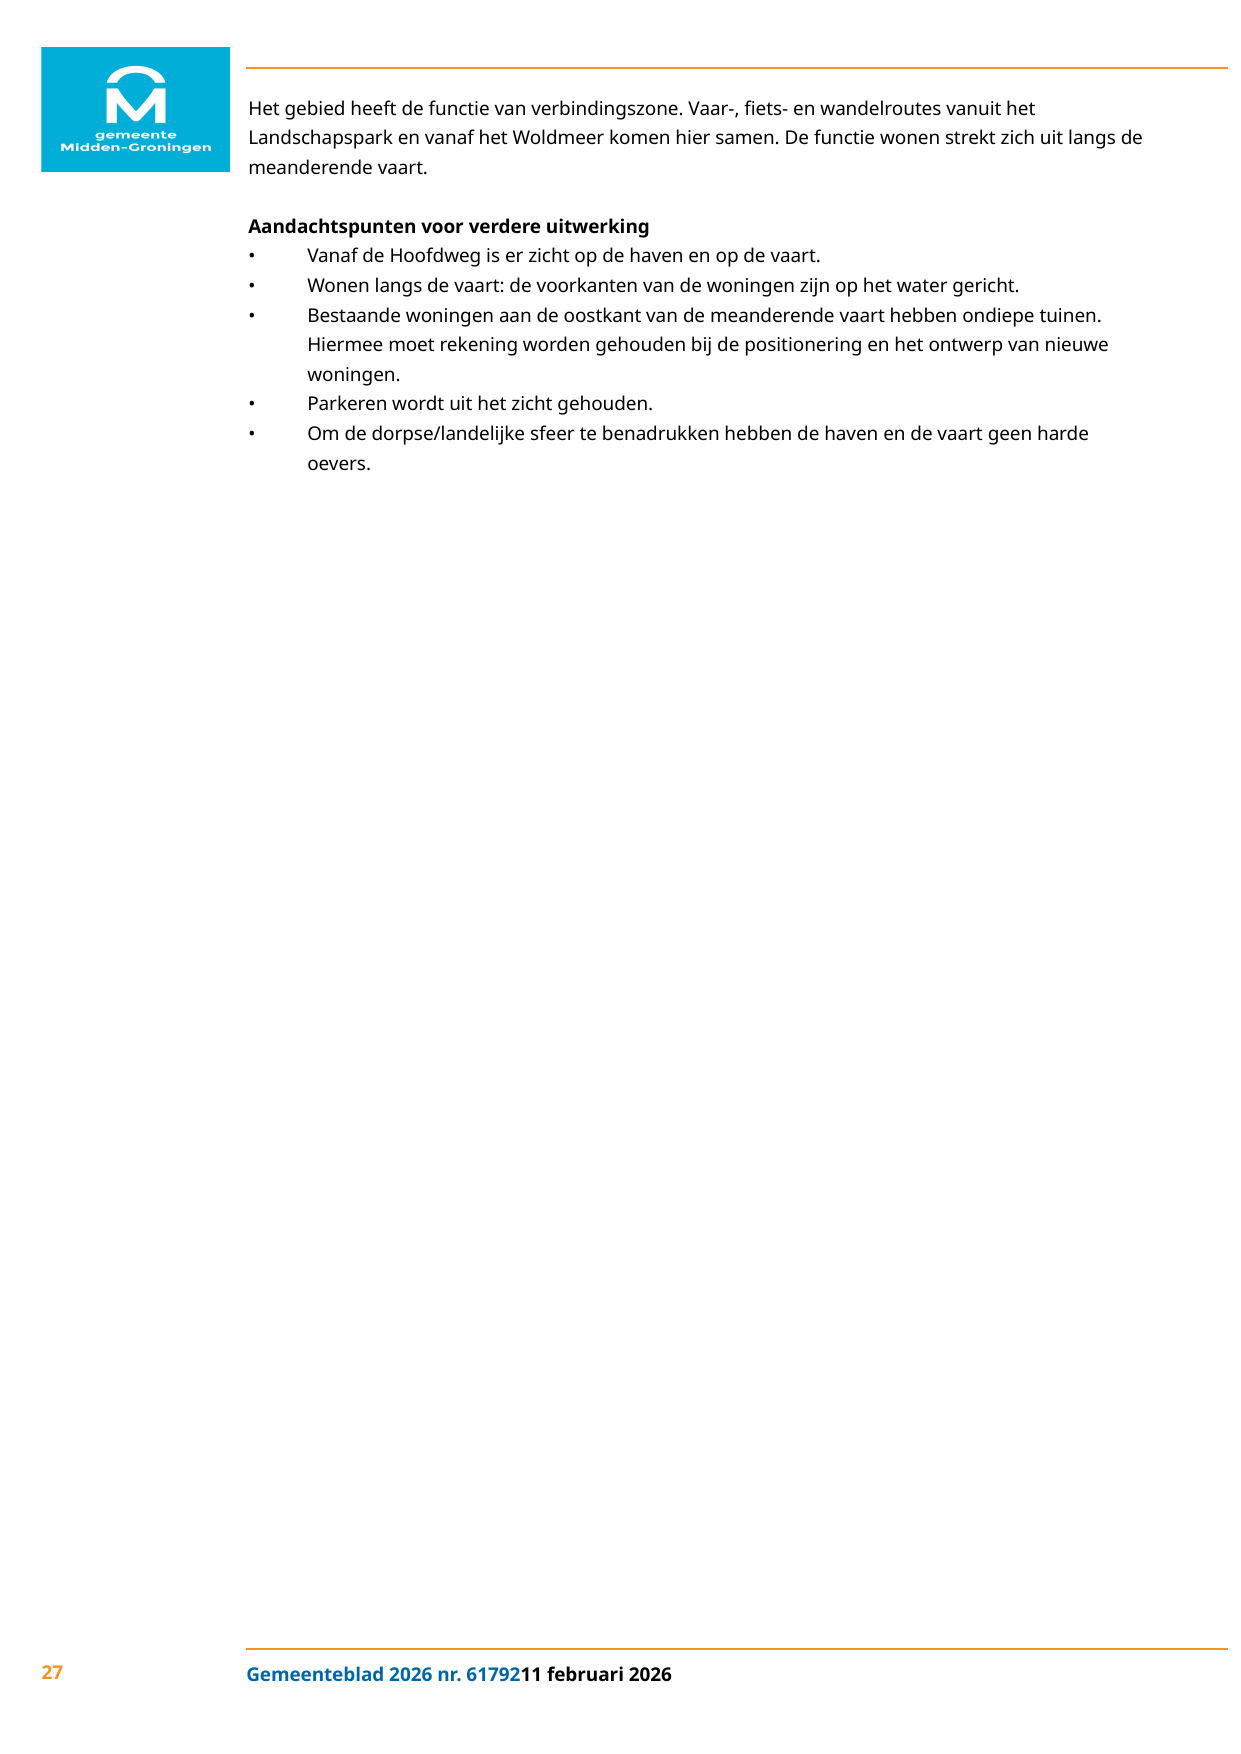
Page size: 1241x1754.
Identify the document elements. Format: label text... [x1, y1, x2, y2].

text Aandachtspunten voor verdere uitwerking [248, 213, 1152, 239]
list Parkeren wordt uit het zicht gehouden. [248, 391, 1152, 416]
picture [107, 89, 165, 122]
list Om de dorpse/landelijke sfeer te benadrukken hebben de haven en de vaart geen harde oevers. [248, 420, 1152, 476]
text Het gebied heeft de functie van verbindingszone. Vaar-, fiets- en wandelroutes vanuit het Landschapspark en vanaf het Woldmeer komen hier samen. De functie wonen strekt zich uit langs de meanderende vaart. [248, 95, 1152, 180]
picture [184, 146, 190, 153]
picture [108, 66, 164, 82]
list Bestaande woningen aan de oostkant van de meanderende vaart hebben ondiepe tuinen. Hiermee moet rekening worden gehouden bij de positionering en het ontwerp van nieuwe woningen. [248, 302, 1152, 387]
list Wonen langs de vaart: de voorkanten van de woningen zijn op het water gericht. [248, 272, 1152, 298]
list Vanaf de Hoofdweg is er zicht op de haven en op de vaart. [248, 243, 1152, 268]
